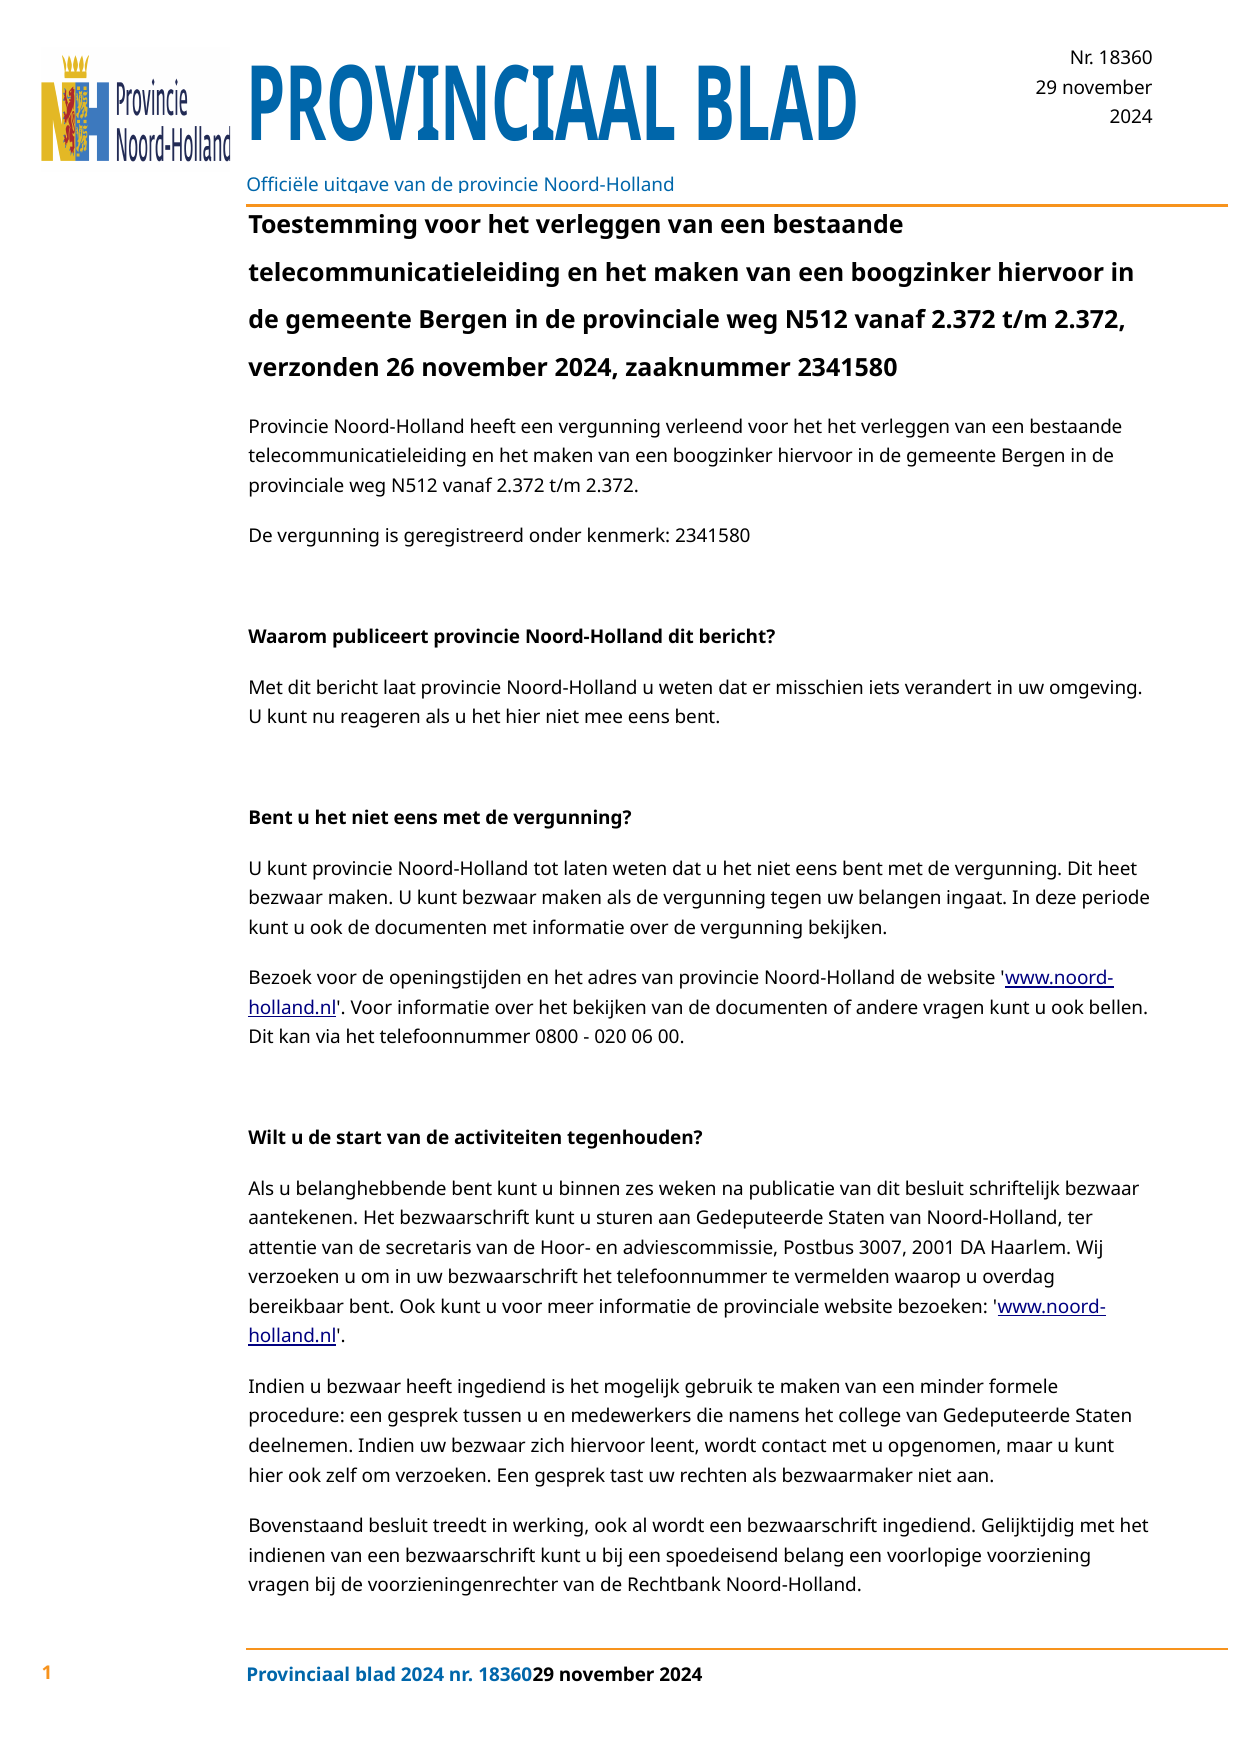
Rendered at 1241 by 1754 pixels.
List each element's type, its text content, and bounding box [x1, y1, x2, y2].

text De vergunning is geregistreerd onder kenmerk: 2341580 [248, 523, 1152, 548]
text Waarom publiceert provincie Noord-Holland dit bericht? [248, 623, 1152, 649]
text Bezoek voor de openingstijden en het adres van provincie Noord-Holland de website 'www.noord-holland.nl'. Voor informatie over het bekijken van de documenten of andere vragen kunt u ook bellen. Dit kan via het telefoonnummer 0800 - 020 06 00. [248, 964, 1152, 1049]
text Met dit bericht laat provincie Noord-Holland u weten dat er misschien iets verandert in uw omgeving. U kunt nu reageren als u het hier niet mee eens bent. [248, 674, 1152, 729]
text Wilt u de start van de activiteiten tegenhouden? [248, 1124, 1152, 1150]
text U kunt provincie Noord-Holland tot laten weten dat u het niet eens bent met de vergunning. Dit heet bezwaar maken. U kunt bezwaar maken als de vergunning tegen uw belangen ingaat. In deze periode kunt u ook de documenten met informatie over de vergunning bekijken. [248, 855, 1152, 940]
text Indien u bezwaar heeft ingediend is het mogelijk gebruik te maken van een minder formele procedure: een gesprek tussen u en medewerkers die namens het college van Gedeputeerde Staten deelnemen. Indien uw bezwaar zich hiervoor leent, wordt contact met u opgenomen, maar u kunt hier ook zelf om verzoeken. Een gesprek tast uw rechten als bezwaarmaker niet aan. [248, 1373, 1152, 1488]
text Provincie Noord-Holland heeft een vergunning verleend voor het het verleggen van een bestaande telecommunicatieleiding en het maken van een boogzinker hiervoor in de gemeente Bergen in de provinciale weg N512 vanaf 2.372 t/m 2.372. [248, 413, 1152, 498]
text Toestemming voor het verleggen van een bestaande telecommunicatieleiding en het maken van een boogzinker hiervoor in de gemeente Bergen in de provinciale weg N512 vanaf 2.372 t/m 2.372, verzonden 26 november 2024, zaaknummer 2341580 [248, 207, 1152, 384]
text Als u belanghebbende bent kunt u binnen zes weken na publicatie van dit besluit schriftelijk bezwaar aantekenen. Het bezwaarschrift kunt u sturen aan Gedeputeerde Staten van Noord-Holland, ter attentie van de secretaris van de Hoor- en adviescommissie, Postbus 3007, 2001 DA Haarlem. Wij verzoeken u om in uw bezwaarschrift het telefoonnummer te vermelden waarop u overdag bereikbaar bent. Ook kunt u voor meer informatie de provinciale website bezoeken: 'www.noord-holland.nl'. [248, 1175, 1152, 1348]
text Bovenstaand besluit treedt in werking, ook al wordt een bezwaarschrift ingediend. Gelijktijdig met het indienen van een bezwaarschrift kunt u bij een spoedeisend belang een voorlopige voorziening vragen bij de voorzieningenrechter van de Rechtbank Noord-Holland. [248, 1512, 1152, 1597]
text Bent u het niet eens met de vergunning? [248, 804, 1152, 830]
picture [41, 47, 231, 172]
